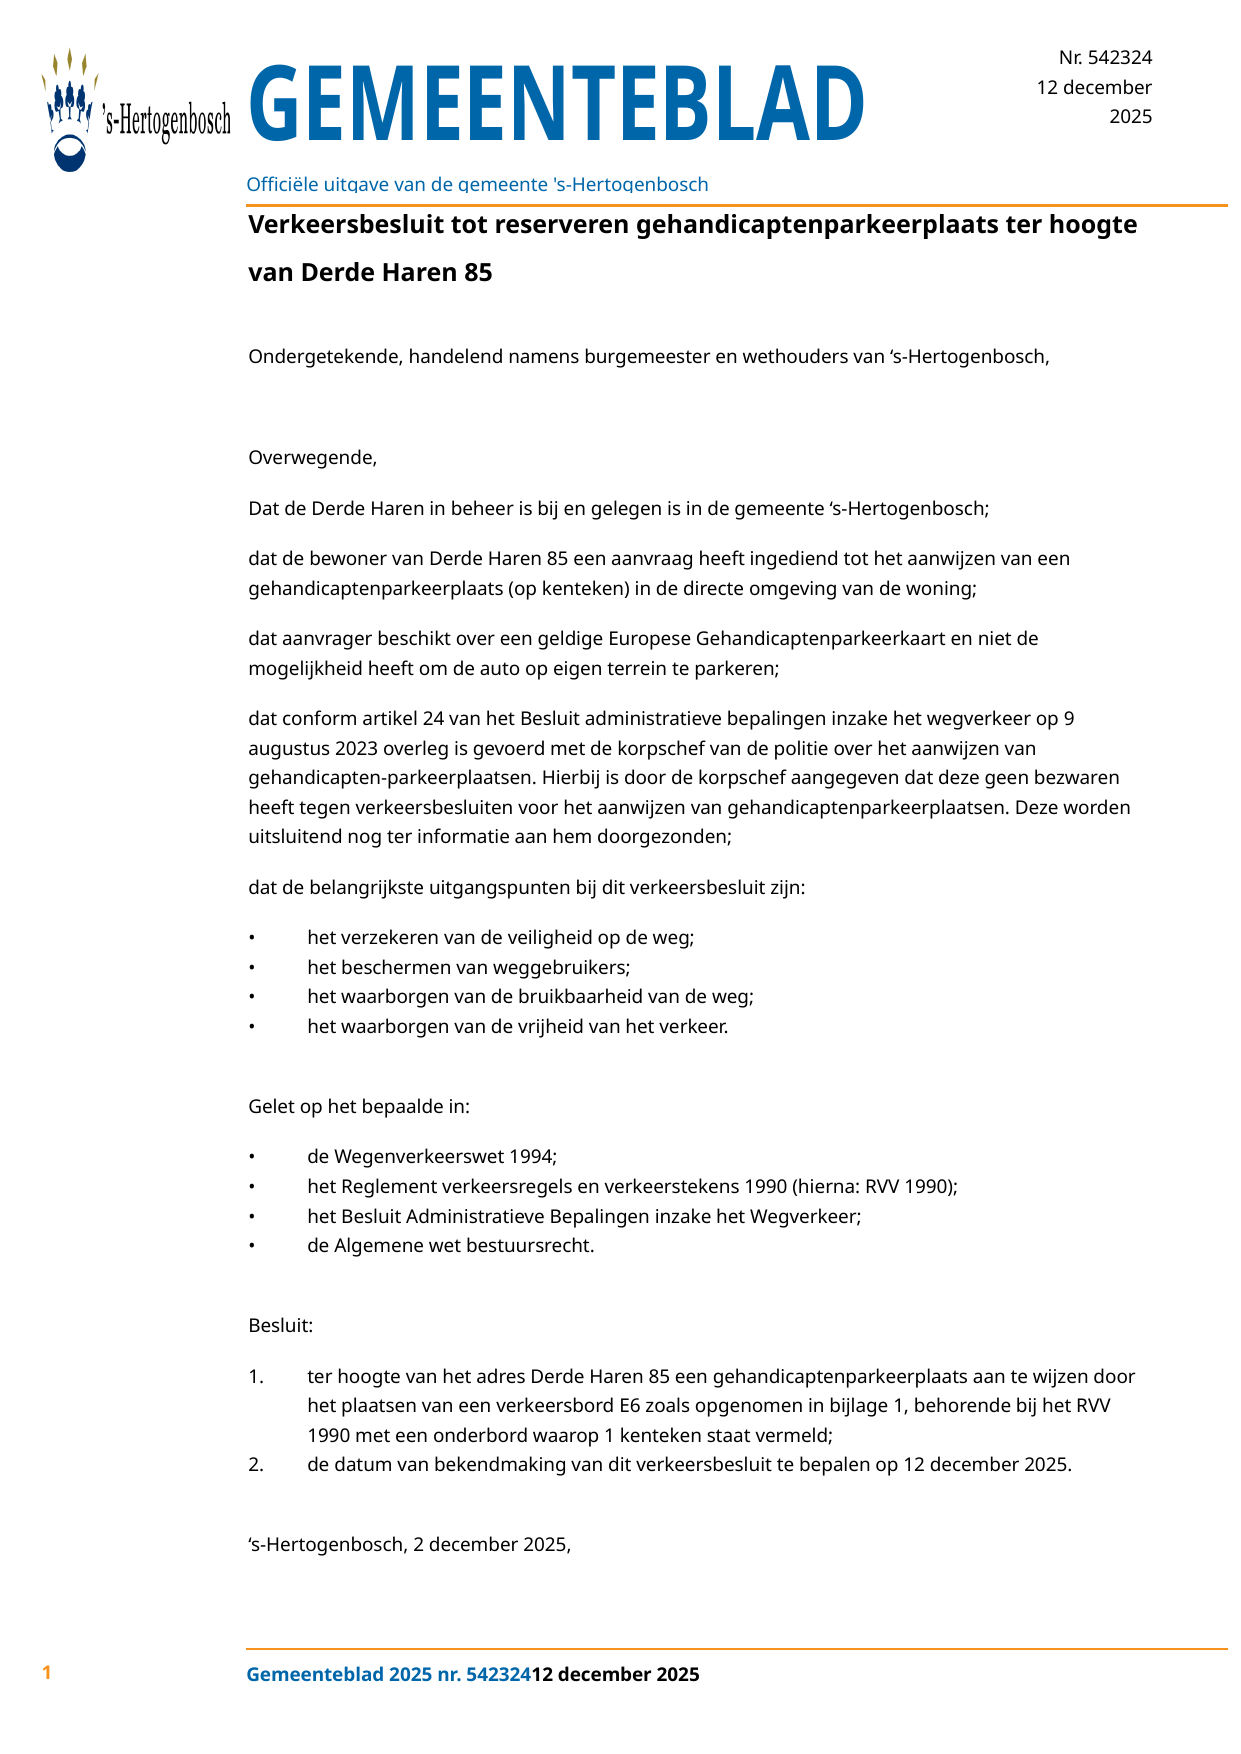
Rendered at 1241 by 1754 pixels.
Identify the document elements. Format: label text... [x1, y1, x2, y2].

list de datum van bekendmaking van dit verkeersbesluit te bepalen op 12 december 2025. [248, 1452, 1152, 1477]
text ‘s-Hertogenbosch, 2 december 2025, [248, 1532, 1152, 1557]
list de Wegenverkeerswet 1994; [248, 1144, 1152, 1169]
text dat aanvrager beschikt over een geldige Europese Gehandicaptenparkeerkaart en niet de mogelijkheid heeft om de auto op eigen terrein te parkeren; [248, 625, 1152, 681]
text dat de bewoner van Derde Haren 85 een aanvraag heeft ingediend tot het aanwijzen van een gehandicaptenparkeerplaats (op kenteken) in de directe omgeving van de woning; [248, 545, 1152, 601]
text dat conform artikel 24 van het Besluit administratieve bepalingen inzake het wegverkeer op 9 augustus 2023 overleg is gevoerd met de korpschef van de politie over het aanwijzen van gehandicapten-parkeerplaatsen. Hierbij is door de korpschef aangegeven dat deze geen bezwaren heeft tegen verkeersbesluiten voor het aanwijzen van gehandicaptenparkeerplaatsen. Deze worden uitsluitend nog ter informatie aan hem doorgezonden; [248, 705, 1152, 849]
list het waarborgen van de vrijheid van het verkeer. [248, 1013, 1152, 1039]
list het Reglement verkeersregels en verkeerstekens 1990 (hierna: RVV 1990); [248, 1173, 1152, 1199]
list ter hoogte van het adres Derde Haren 85 een gehandicaptenparkeerplaats aan te wijzen door het plaatsen van een verkeersbord E6 zoals opgenomen in bijlage 1, behorende bij het RVV 1990 met een onderbord waarop 1 kenteken staat vermeld; [248, 1363, 1152, 1448]
text Dat de Derde Haren in beheer is bij en gelegen is in de gemeente ‘s-Hertogenbosch; [248, 495, 1152, 521]
list de Algemene wet bestuursrecht. [248, 1232, 1152, 1258]
list het beschermen van weggebruikers; [248, 954, 1152, 980]
text Verkeersbesluit tot reserveren gehandicaptenparkeerplaats ter hoogte van Derde Haren 85 [248, 207, 1152, 288]
list het waarborgen van de bruikbaarheid van de weg; [248, 984, 1152, 1009]
list het Besluit Administratieve Bepalingen inzake het Wegverkeer; [248, 1203, 1152, 1228]
text Besluit: [248, 1312, 1152, 1338]
list het verzekeren van de veiligheid op de weg; [248, 924, 1152, 950]
text dat de belangrijkste uitgangspunten bij dit verkeersbesluit zijn: [248, 874, 1152, 900]
text Gelet op het bepaalde in: [248, 1093, 1152, 1119]
picture [41, 47, 231, 172]
text Overwegende, [248, 444, 1152, 470]
text Ondergetekende, handelend namens burgemeester en wethouders van ‘s-Hertogenbosch, [248, 344, 1152, 369]
